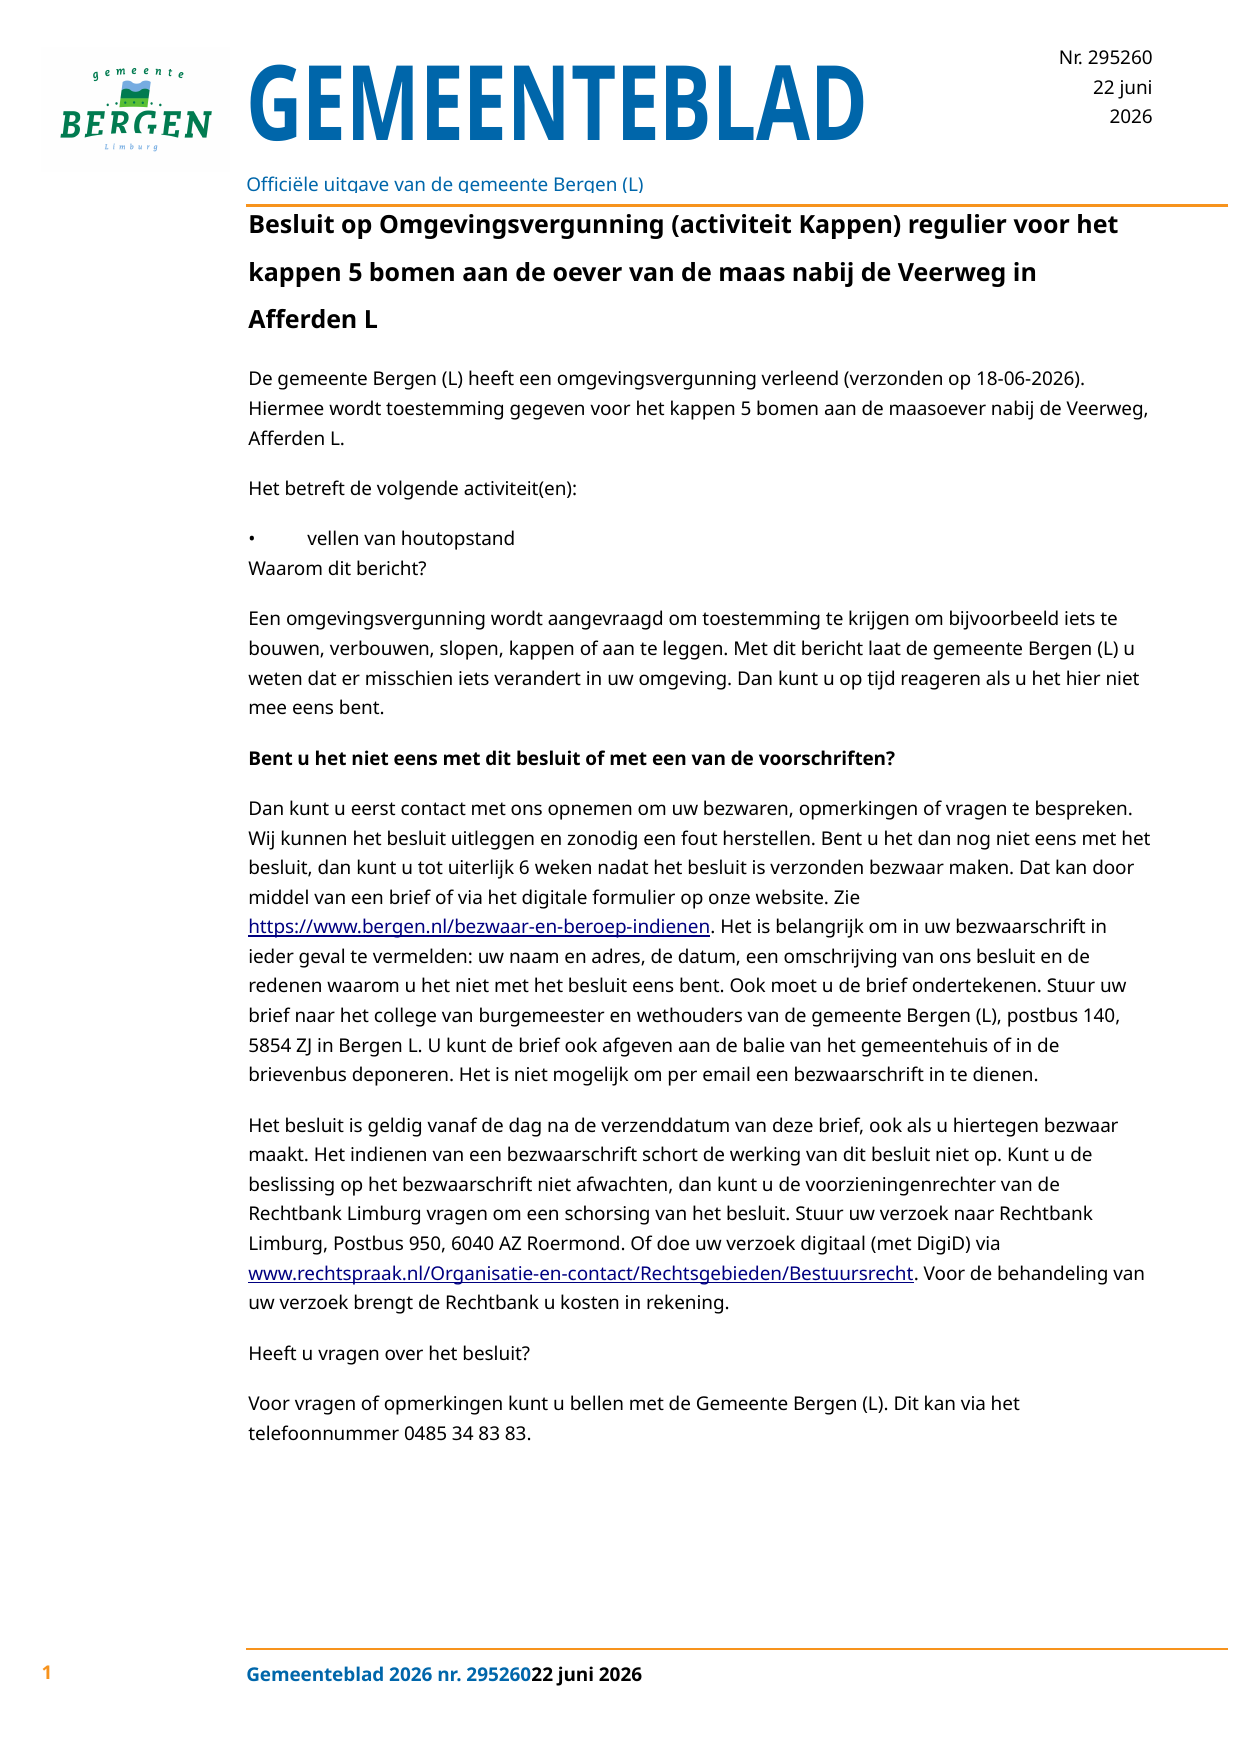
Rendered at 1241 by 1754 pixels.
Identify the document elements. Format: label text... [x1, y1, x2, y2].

list vellen van houtopstand [248, 526, 1152, 551]
text De gemeente Bergen (L) heeft een omgevingsvergunning verleend (verzonden op 18-06-2026). Hiermee wordt toestemming gegeven voor het kappen 5 bomen aan de maasoever nabij de Veerweg, Afferden L. [248, 366, 1152, 450]
text Het betreft de volgende activiteit(en): [248, 475, 1152, 501]
text Bent u het niet eens met dit besluit of met een van de voorschriften? [248, 745, 1152, 770]
text Het besluit is geldig vanaf de dag na de verzenddatum van deze brief, ook als u hiertegen bezwaar maakt. Het indienen van een bezwaarschrift schort de werking van dit besluit niet op. Kunt u de beslissing op het bezwaarschrift niet afwachten, dan kunt u de voorzieningenrechter van de Rechtbank Limburg vragen om een schorsing van het besluit. Stuur uw verzoek naar Rechtbank Limburg, Postbus 950, 6040 AZ Roermond. Of doe uw verzoek digitaal (met DigiD) via www.rechtspraak.nl/Organisatie-en-contact/Rechtsgebieden/Bestuursrecht. Voor de behandeling van uw verzoek brengt de Rechtbank u kosten in rekening. [248, 1112, 1152, 1315]
picture [41, 47, 231, 172]
text Dan kunt u eerst contact met ons opnemen om uw bezwaren, opmerkingen of vragen te bespreken. Wij kunnen het besluit uitleggen en zonodig een fout herstellen. Bent u het dan nog niet eens met het besluit, dan kunt u tot uiterlijk 6 weken nadat het besluit is verzonden bezwaar maken. Dat kan door middel van een brief of via het digitale formulier op onze website. Zie https://www.bergen.nl/bezwaar-en-beroep-indienen. Het is belangrijk om in uw bezwaarschrift in ieder geval te vermelden: uw naam en adres, de datum, een omschrijving van ons besluit en de redenen waarom u het niet met het besluit eens bent. Ook moet u de brief ondertekenen. Stuur uw brief naar het college van burgemeester en wethouders van de gemeente Bergen (L), postbus 140, 5854 ZJ in Bergen L. U kunt de brief ook afgeven aan de balie van het gemeentehuis of in de brievenbus deponeren. Het is niet mogelijk om per email een bezwaarschrift in te dienen. [248, 795, 1152, 1087]
text Waarom dit bericht? [248, 555, 1152, 581]
text Heeft u vragen over het besluit? [248, 1340, 1152, 1365]
text Voor vragen of opmerkingen kunt u bellen met de Gemeente Bergen (L). Dit kan via het telefoonnummer 0485 34 83 83. [248, 1390, 1152, 1445]
text Een omgevingsvergunning wordt aangevraagd om toestemming te krijgen om bijvoorbeeld iets te bouwen, verbouwen, slopen, kappen of aan te leggen. Met dit bericht laat de gemeente Bergen (L) u weten dat er misschien iets verandert in uw omgeving. Dan kunt u op tijd reageren als u het hier niet mee eens bent. [248, 606, 1152, 720]
text Besluit op Omgevingsvergunning (activiteit Kappen) regulier voor het kappen 5 bomen aan de oever van de maas nabij de Veerweg in Afferden L [248, 207, 1152, 336]
